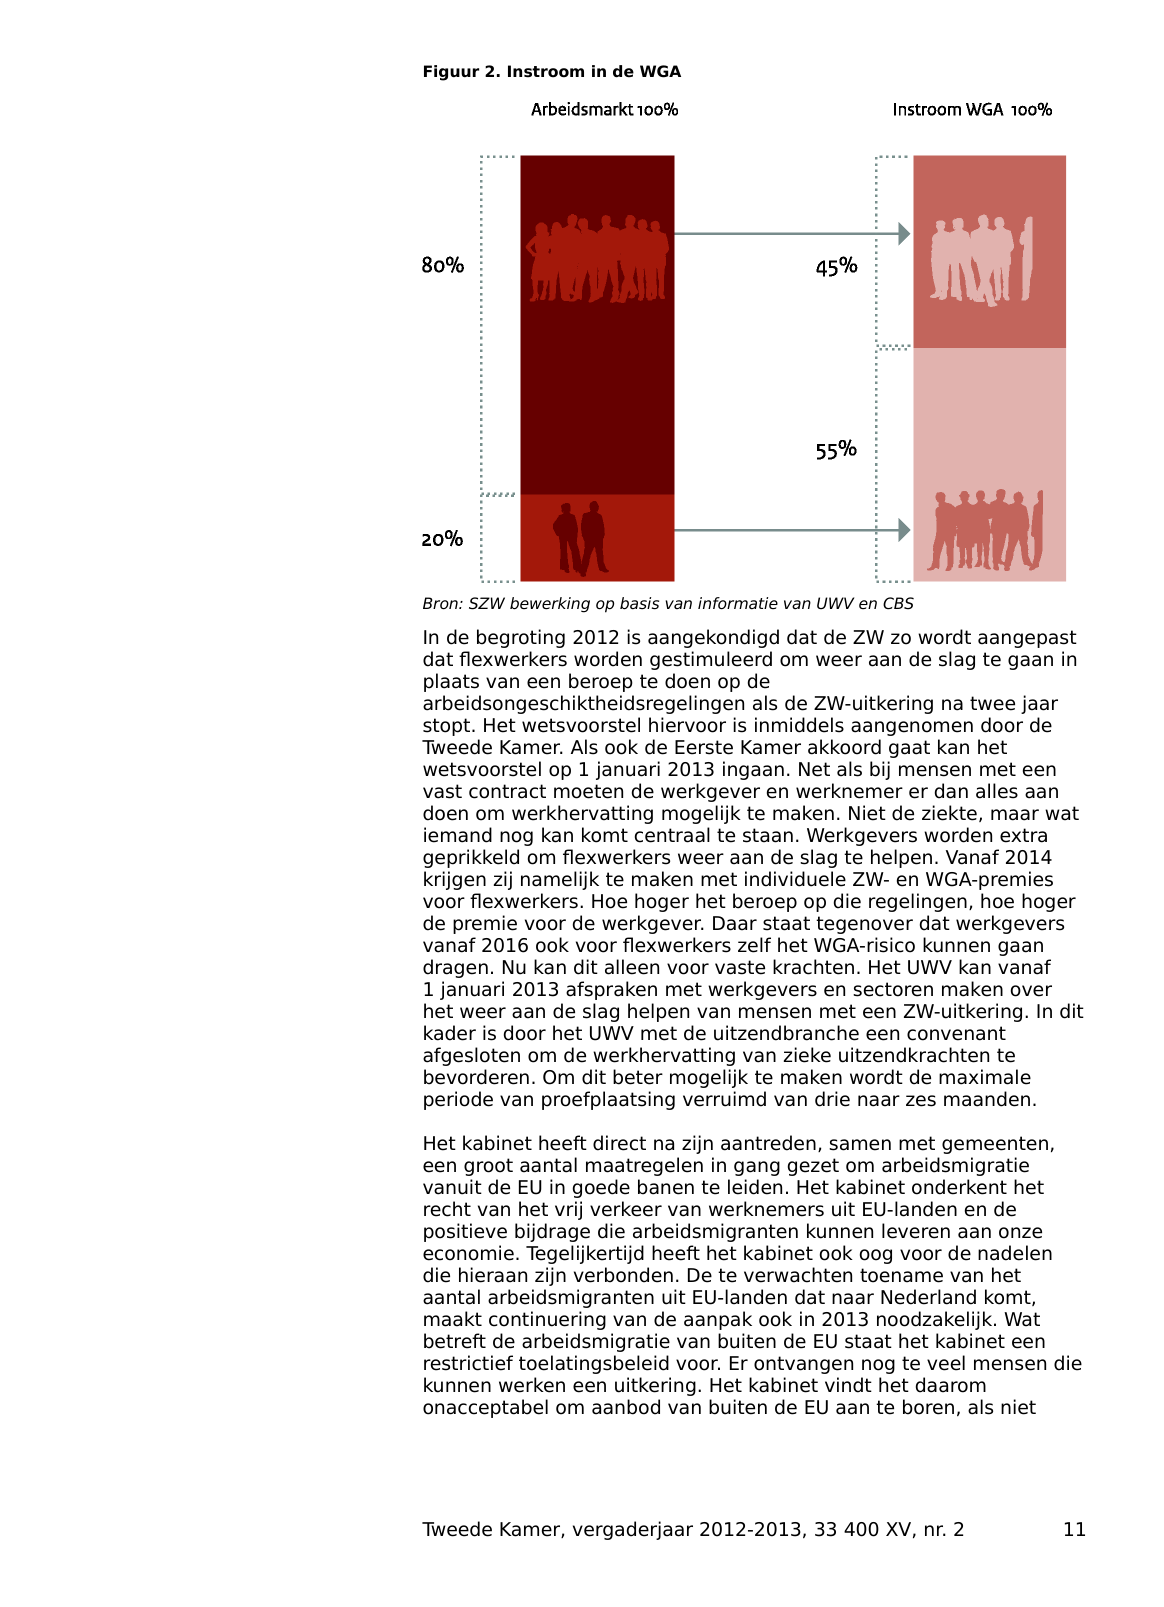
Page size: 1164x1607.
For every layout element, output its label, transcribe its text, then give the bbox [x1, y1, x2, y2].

picture [422, 92, 1067, 583]
text Figuur 2. Instroom in de WGA [422, 63, 1066, 81]
text Het kabinet heeft direct na zijn aantreden, samen met gemeenten, een groot aantal maatregelen in gang gezet om arbeidsmigratie vanuit de EU in goede banen te leiden. Het kabinet onderkent het recht van het vrij verkeer van werknemers uit EU-landen en de positieve bijdrage die arbeidsmigranten kunnen leveren aan onze economie. Tegelijkertijd heeft het kabinet ook oog voor de nadelen die hieraan zijn verbonden. De te verwachten toename van het aantal arbeidsmigranten uit EU-landen dat naar Nederland komt, maakt continuering van de aanpak ook in 2013 noodzakelijk. Wat betreft de arbeidsmigratie van buiten de EU staat het kabinet een restrictief toelatingsbeleid voor. Er ontvangen nog te veel mensen die kunnen werken een uitkering. Het kabinet vindt het daarom onacceptabel om aanbod van buiten de EU aan te boren, als niet [422, 1133, 1087, 1419]
text Bron: SZW bewerking op basis van informatie van UWV en CBS [422, 595, 1066, 613]
text In de begroting 2012 is aangekondigd dat de ZW zo wordt aangepast dat flexwerkers worden gestimuleerd om weer aan de slag te gaan in plaats van een beroep te doen op de arbeidsongeschiktheidsregelingen als de ZW-uitkering na twee jaar stopt. Het wetsvoorstel hiervoor is inmiddels aangenomen door de Tweede Kamer. Als ook de Eerste Kamer akkoord gaat kan het wetsvoorstel op 1 januari 2013 ingaan. Net als bij mensen met een vast contract moeten de werkgever en werknemer er dan alles aan doen om werkhervatting mogelijk te maken. Niet de ziekte, maar wat iemand nog kan komt centraal te staan. Werkgevers worden extra geprikkeld om flexwerkers weer aan de slag te helpen. Vanaf 2014 krijgen zij namelijk te maken met individuele ZW- en WGA-premies voor flexwerkers. Hoe hoger het beroep op die regelingen, hoe hoger de premie voor de werkgever. Daar staat tegenover dat werkgevers vanaf 2016 ook voor flexwerkers zelf het WGA-risico kunnen gaan dragen. Nu kan dit alleen voor vaste krachten. Het UWV kan vanaf 1 januari 2013 afspraken met werkgevers en sectoren maken over het weer aan de slag helpen van mensen met een ZW-uitkering. In dit kader is door het UWV met de uitzendbranche een convenant afgesloten om de werkhervatting van zieke uitzendkrachten te bevorderen. Om dit beter mogelijk te maken wordt de maximale periode van proefplaatsing verruimd van drie naar zes maanden. [422, 627, 1087, 1111]
